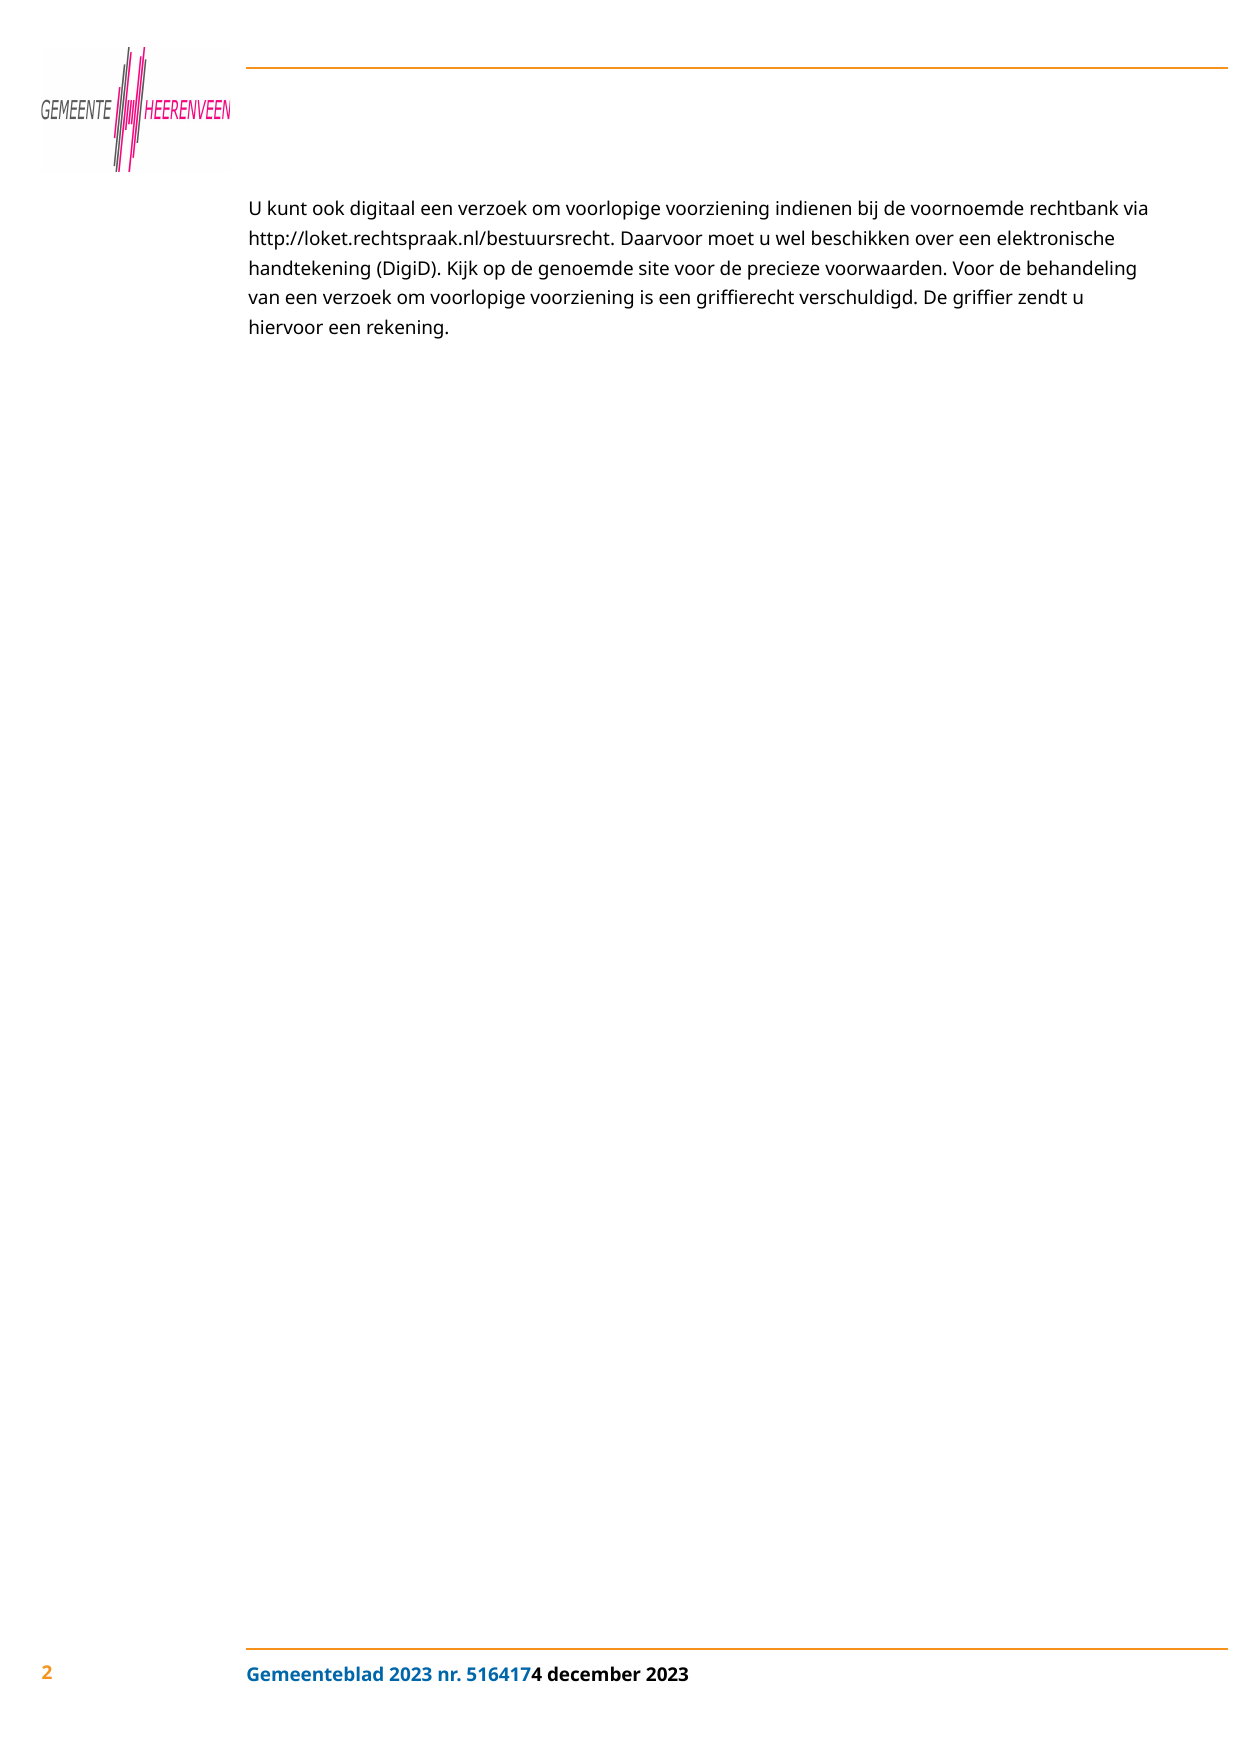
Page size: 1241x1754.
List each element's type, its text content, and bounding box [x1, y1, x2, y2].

text U kunt ook digitaal een verzoek om voorlopige voorziening indienen bij de voornoemde rechtbank via http://loket.rechtspraak.nl/bestuursrecht. Daarvoor moet u wel beschikken over een elektronische handtekening (DigiD). Kijk op de genoemde site voor de precieze voorwaarden. Voor de behandeling van een verzoek om voorlopige voorziening is een griffierecht verschuldigd. De griffier zendt u hiervoor een rekening. [248, 196, 1152, 340]
picture [41, 47, 231, 172]
